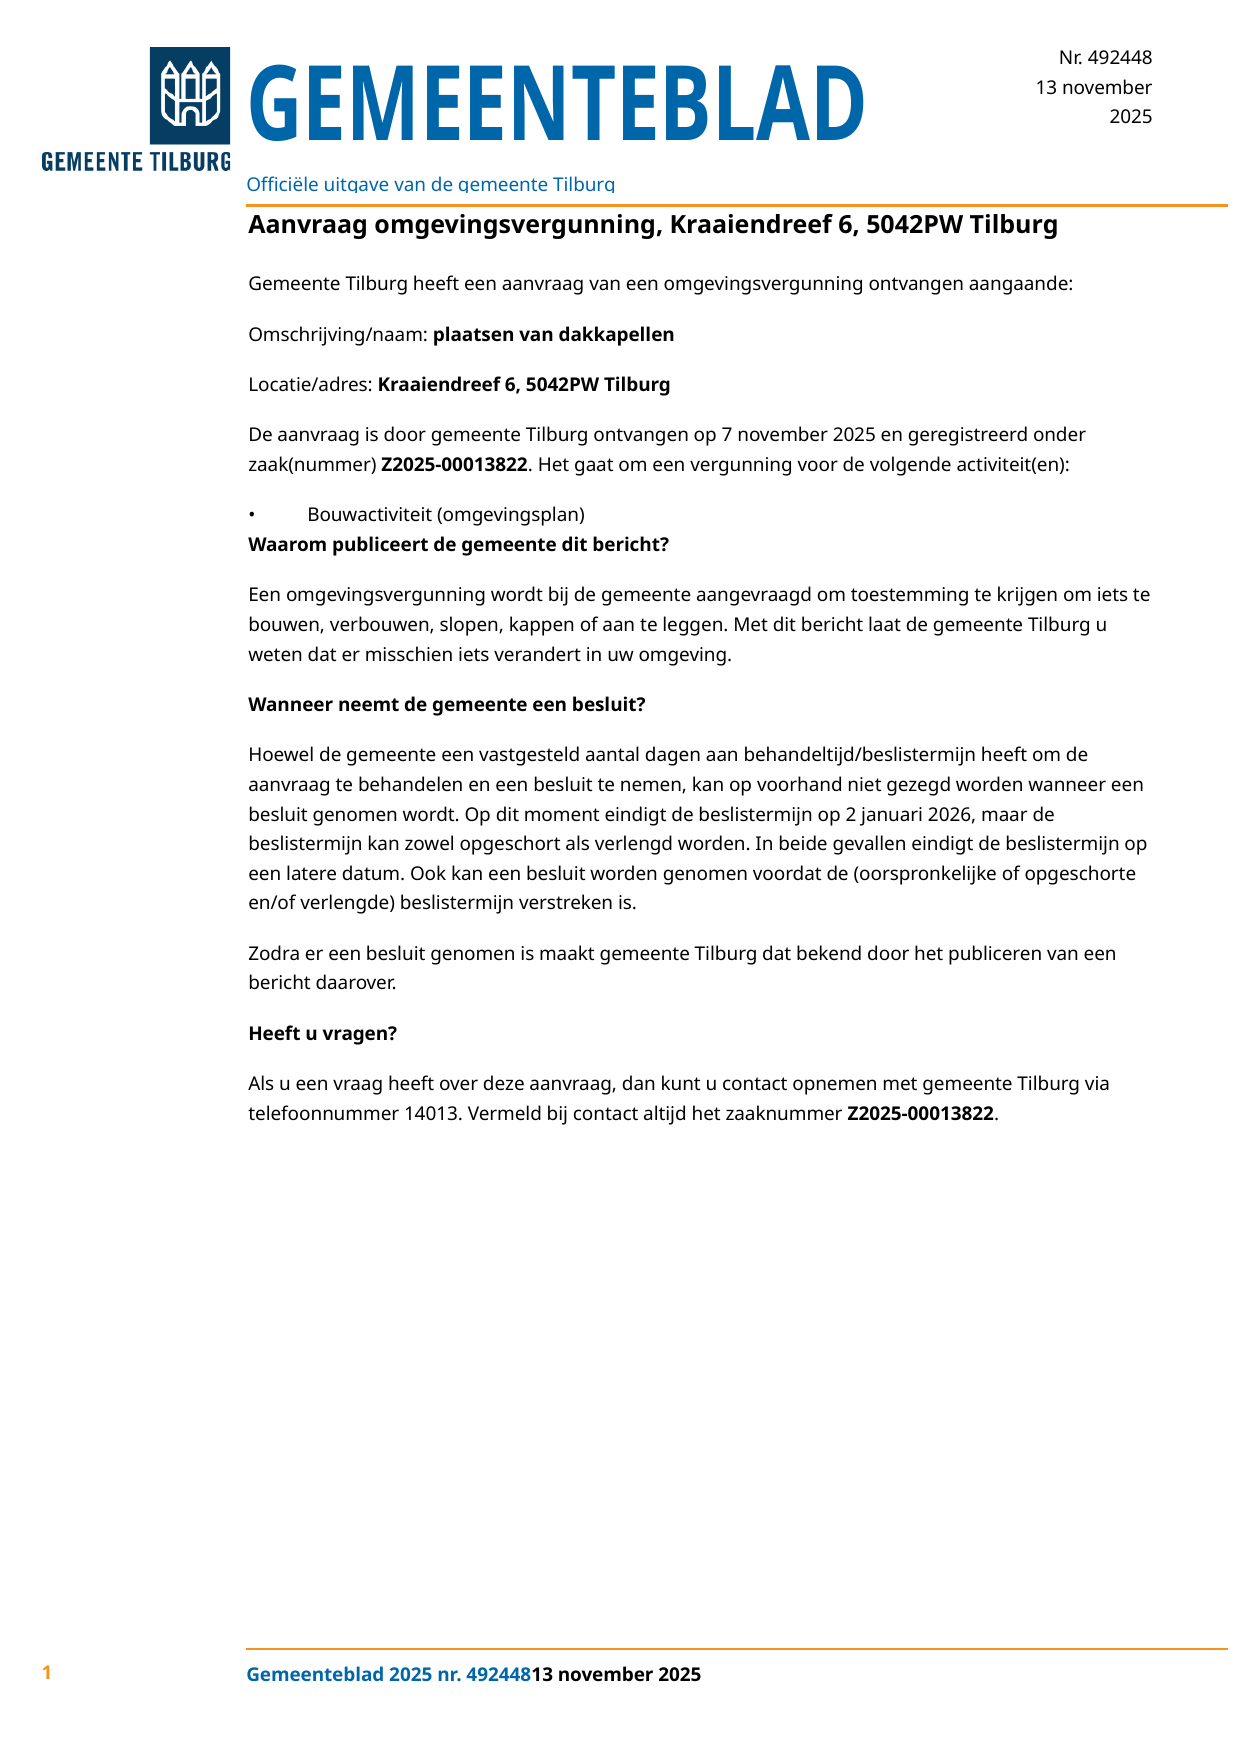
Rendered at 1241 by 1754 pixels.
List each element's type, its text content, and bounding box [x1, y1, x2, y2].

text Een omgevingsvergunning wordt bij de gemeente aangevraagd om toestemming te krijgen om iets te bouwen, verbouwen, slopen, kappen of aan te leggen. Met dit bericht laat de gemeente Tilburg u weten dat er misschien iets verandert in uw omgeving. [248, 582, 1152, 666]
text De aanvraag is door gemeente Tilburg ontvangen op 7 november 2025 en geregistreerd onder zaak(nummer) Z2025-00013822. Het gaat om een vergunning voor de volgende activiteit(en): [248, 422, 1152, 477]
text Omschrijving/naam: plaatsen van dakkapellen [248, 321, 1152, 346]
text Gemeente Tilburg heeft een aanvraag van een omgevingsvergunning ontvangen aangaande: [248, 270, 1152, 296]
text Wanneer neemt de gemeente een besluit? [248, 691, 1152, 717]
text Aanvraag omgevingsvergunning, Kraaiendreef 6, 5042PW Tilburg [248, 207, 1152, 241]
text Hoewel de gemeente een vastgesteld aantal dagen aan behandeltijd/beslistermijn heeft om de aanvraag te behandelen en een besluit te nemen, kan op voorhand niet gezegd worden wanneer een besluit genomen wordt. Op dit moment eindigt de beslistermijn op 2 januari 2026, maar de beslistermijn kan zowel opgeschort als verlengd worden. In beide gevallen eindigt de beslistermijn op een latere datum. Ook kan een besluit worden genomen voordat de (oorspronkelijke of opgeschorte en/of verlengde) beslistermijn verstreken is. [248, 742, 1152, 915]
text Zodra er een besluit genomen is maakt gemeente Tilburg dat bekend door het publiceren van een bericht daarover. [248, 940, 1152, 995]
picture [41, 47, 231, 172]
text Als u een vraag heeft over deze aanvraag, dan kunt u contact opnemen met gemeente Tilburg via telefoonnummer 14013. Vermeld bij contact altijd het zaaknummer Z2025-00013822. [248, 1070, 1152, 1126]
text Heeft u vragen? [248, 1020, 1152, 1046]
text Locatie/adres: Kraaiendreef 6, 5042PW Tilburg [248, 371, 1152, 397]
text Waarom publiceert de gemeente dit bericht? [248, 531, 1152, 557]
list Bouwactiviteit (omgevingsplan) [248, 502, 1152, 527]
